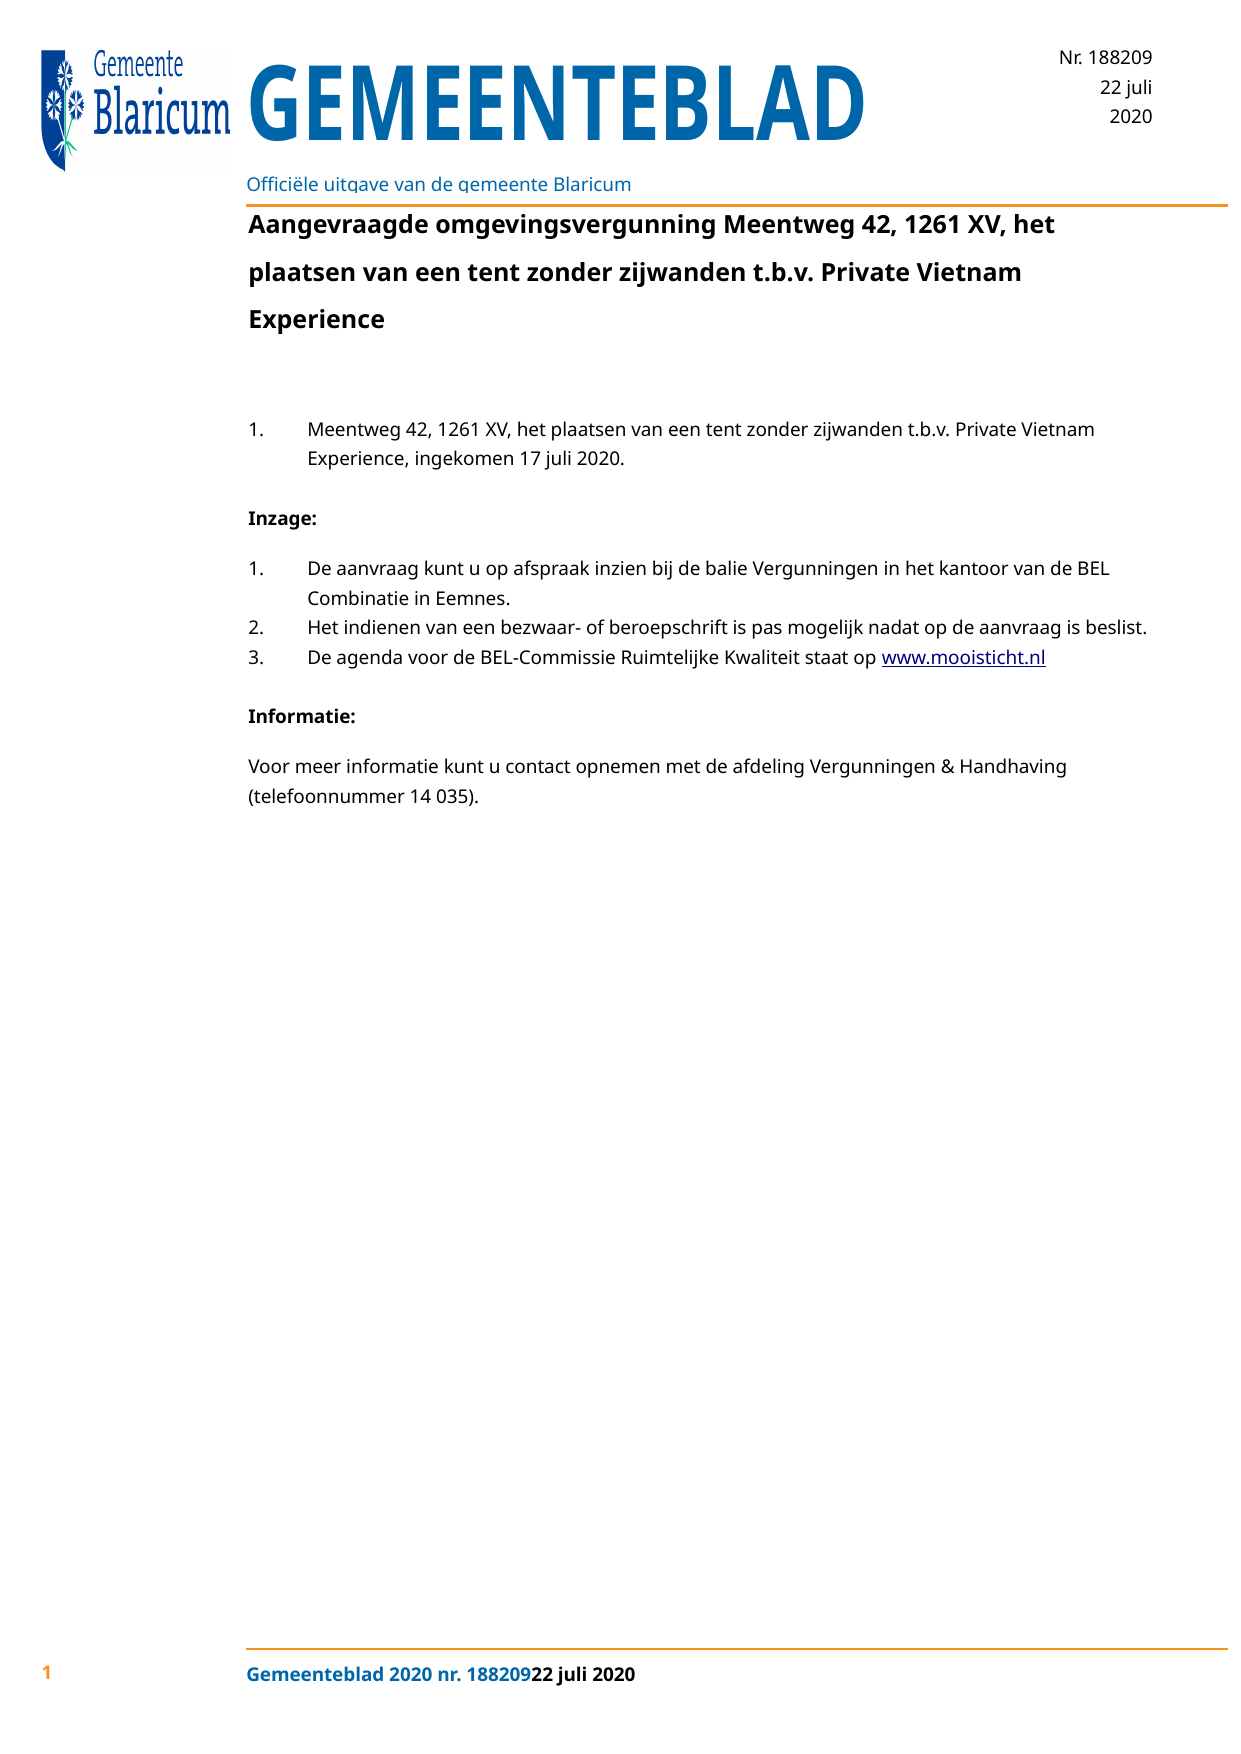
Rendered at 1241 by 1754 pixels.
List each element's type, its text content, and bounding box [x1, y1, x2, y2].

list De agenda voor de BEL-Commissie Ruimtelijke Kwaliteit staat op www.mooisticht.nl [248, 644, 1152, 669]
text Voor meer informatie kunt u contact opnemen met de afdeling Vergunningen & Handhaving (telefoonnummer 14 035). [248, 753, 1152, 809]
text Aangevraagde omgevingsvergunning Meentweg 42, 1261 XV, het plaatsen van een tent zonder zijwanden t.b.v. Private Vietnam Experience [248, 207, 1152, 336]
picture [41, 47, 231, 172]
text Informatie: [248, 703, 1152, 729]
list Meentweg 42, 1261 XV, het plaatsen van een tent zonder zijwanden t.b.v. Private Vietnam Experience, ingekomen 17 juli 2020. [248, 416, 1152, 471]
list De aanvraag kunt u op afspraak inzien bij de balie Vergunningen in het kantoor van de BEL Combinatie in Eemnes. [248, 555, 1152, 610]
list Het indienen van een bezwaar- of beroepschrift is pas mogelijk nadat op de aanvraag is beslist. [248, 614, 1152, 640]
text Inzage: [248, 505, 1152, 530]
